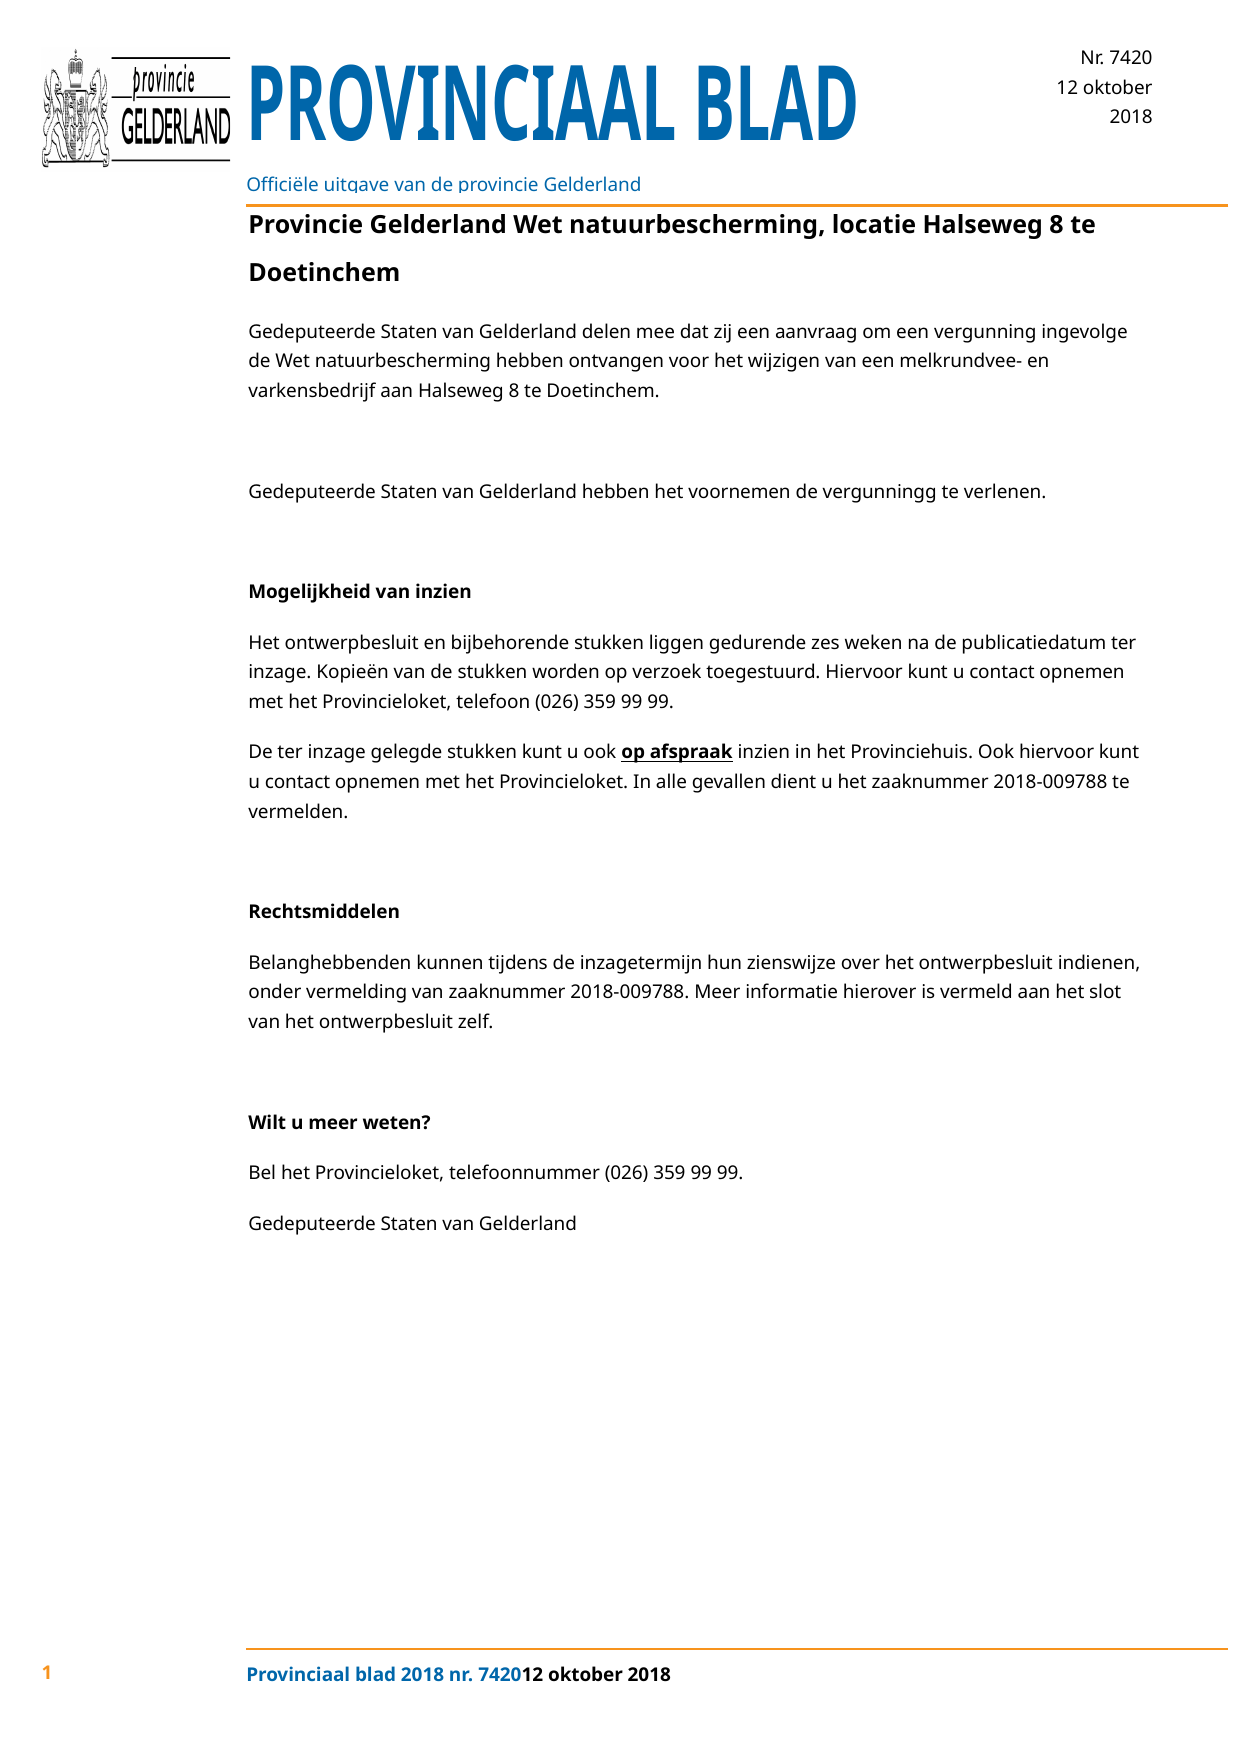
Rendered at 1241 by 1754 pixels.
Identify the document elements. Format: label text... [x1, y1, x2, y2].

text Wilt u meer weten? [248, 1109, 1152, 1135]
text Belanghebbenden kunnen tijdens de inzagetermijn hun zienswijze over het ontwerpbesluit indienen, onder vermelding van zaaknummer 2018-009788. Meer informatie hierover is vermeld aan het slot van het ontwerpbesluit zelf. [248, 949, 1152, 1034]
text Gedeputeerde Staten van Gelderland hebben het voornemen de vergunningg te verlenen. [248, 478, 1152, 504]
text Provincie Gelderland Wet natuurbescherming, locatie Halseweg 8 te Doetinchem [248, 207, 1152, 288]
text Bel het Provincieloket, telefoonnummer (026) 359 99 99. [248, 1159, 1152, 1185]
text De ter inzage gelegde stukken kunt u ook op afspraak inzien in het Provinciehuis. Ook hiervoor kunt u contact opnemen met het Provincieloket. In alle gevallen dient u het zaaknummer 2018-009788 te vermelden. [248, 739, 1152, 824]
text Mogelijkheid van inzien [248, 579, 1152, 604]
picture [41, 47, 231, 172]
text Gedeputeerde Staten van Gelderland [248, 1210, 1152, 1236]
text Rechtsmiddelen [248, 899, 1152, 924]
text Het ontwerpbesluit en bijbehorende stukken liggen gedurende zes weken na de publicatiedatum ter inzage. Kopieën van de stukken worden op verzoek toegestuurd. Hiervoor kunt u contact opnemen met het Provincieloket, telefoon (026) 359 99 99. [248, 629, 1152, 714]
text Gedeputeerde Staten van Gelderland delen mee dat zij een aanvraag om een vergunning ingevolge de Wet natuurbescherming hebben ontvangen voor het wijzigen van een melkrundvee- en varkensbedrijf aan Halseweg 8 te Doetinchem. [248, 318, 1152, 403]
